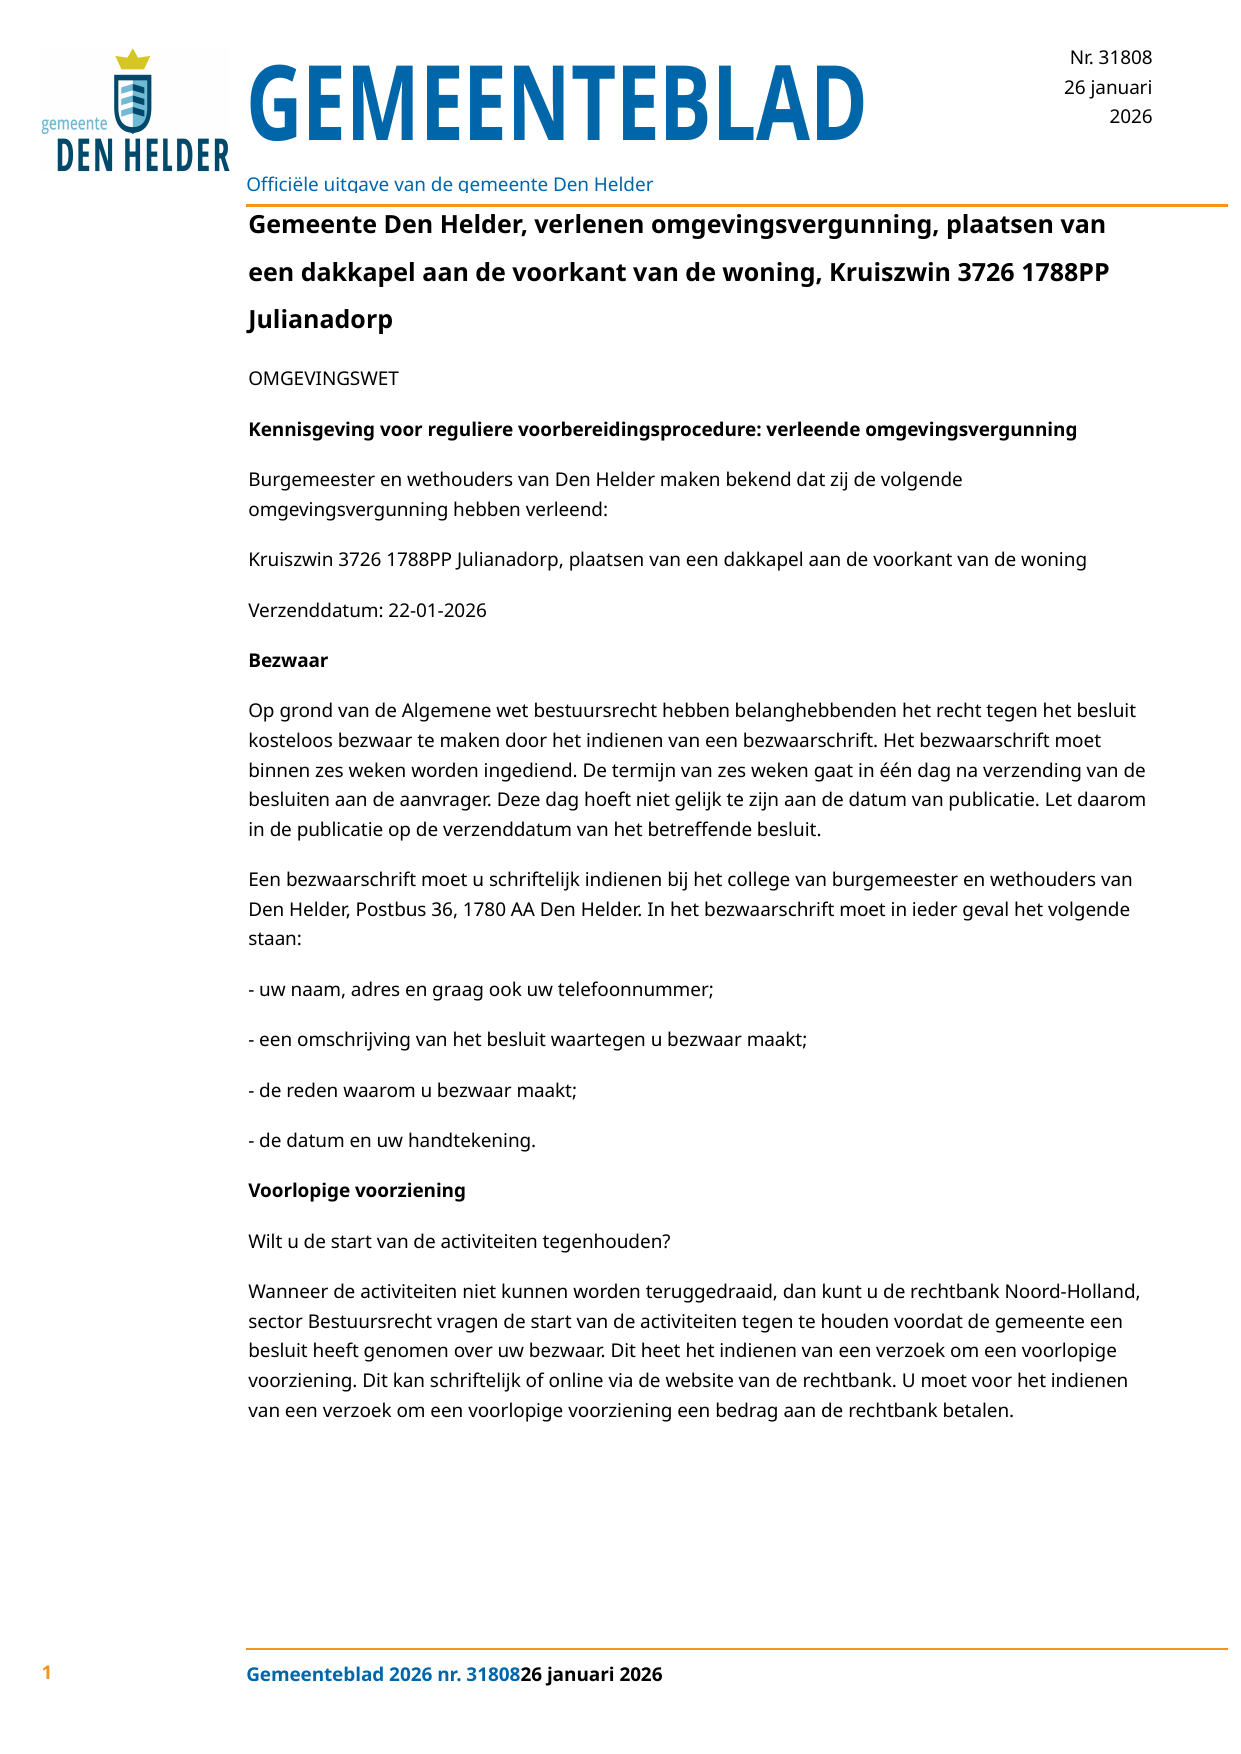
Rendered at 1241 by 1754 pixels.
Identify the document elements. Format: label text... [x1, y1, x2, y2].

text Kennisgeving voor reguliere voorbereidingsprocedure: verleende omgevingsvergunning [248, 416, 1152, 442]
text - de datum en uw handtekening. [248, 1127, 1152, 1153]
text Een bezwaarschrift moet u schriftelijk indienen bij het college van burgemeester en wethouders van Den Helder, Postbus 36, 1780 AA Den Helder. In het bezwaarschrift moet in ieder geval het volgende staan: [248, 866, 1152, 951]
text Op grond van de Algemene wet bestuursrecht hebben belanghebbenden het recht tegen het besluit kosteloos bezwaar te maken door het indienen van een bezwaarschrift. Het bezwaarschrift moet binnen zes weken worden ingediend. De termijn van zes weken gaat in één dag na verzending van de besluiten aan de aanvrager. Deze dag hoeft niet gelijk te zijn aan de datum van publicatie. Let daarom in de publicatie op de verzenddatum van het betreffende besluit. [248, 698, 1152, 842]
text Burgemeester en wethouders van Den Helder maken bekend dat zij de volgende omgevingsvergunning hebben verleend: [248, 466, 1152, 522]
text - de reden waarom u bezwaar maakt; [248, 1077, 1152, 1102]
picture [63, 144, 68, 165]
picture [100, 154, 106, 172]
text Bezwaar [248, 647, 1152, 673]
text - uw naam, adres en graag ook uw telefoonnummer; [248, 976, 1152, 1002]
picture [220, 160, 224, 172]
text Voorlopige voorziening [248, 1178, 1152, 1203]
text OMGEVINGSWET [248, 366, 1152, 391]
text Verzenddatum: 22-01-2026 [248, 597, 1152, 622]
text - een omschrijving van het besluit waartegen u bezwaar maakt; [248, 1026, 1152, 1052]
picture [130, 157, 135, 172]
text Gemeente Den Helder, verlenen omgevingsvergunning, plaatsen van een dakkapel aan de voorkant van de woning, Kruiszwin 3726 1788PP Julianadorp [248, 207, 1152, 336]
text Kruiszwin 3726 1788PP Julianadorp, plaatsen van een dakkapel aan de voorkant van de woning [248, 546, 1152, 572]
picture [41, 47, 231, 172]
picture [182, 144, 187, 165]
text Wanneer de activiteiten niet kunnen worden teruggedraaid, dan kunt u de rechtbank Noord-Holland, sector Bestuursrecht vragen de start van de activiteiten tegen te houden voordat de gemeente een besluit heeft genomen over uw bezwaar. Dit heet het indienen van een verzoek om een voorlopige voorziening. Dit kan schriftelijk of online via de website van de rechtbank. U moet voor het indienen van een verzoek om een voorlopige voorziening een bedrag aan de rechtbank betalen. [248, 1278, 1152, 1422]
text Wilt u de start van de activiteiten tegenhouden? [248, 1228, 1152, 1254]
